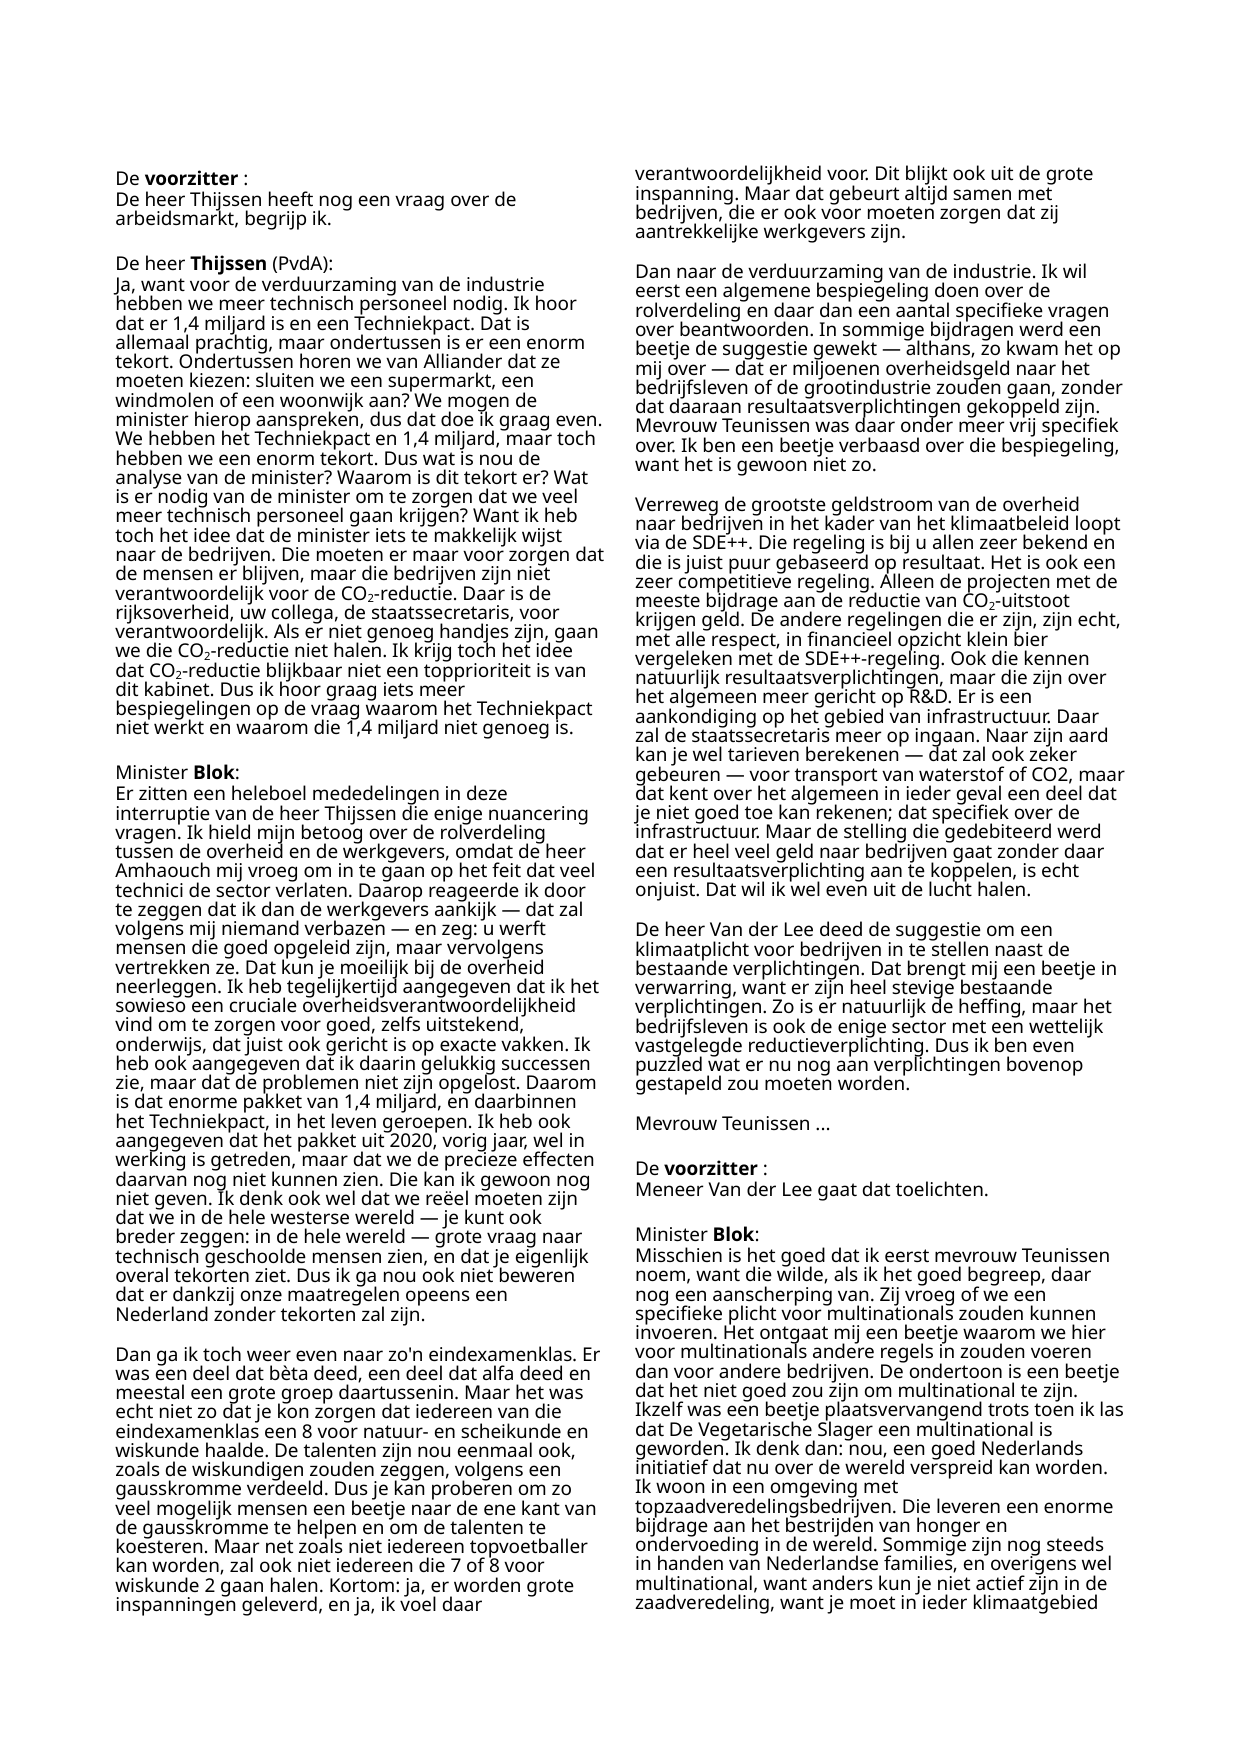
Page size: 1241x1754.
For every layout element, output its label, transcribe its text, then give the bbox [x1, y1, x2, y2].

text Dan naar de verduurzaming van de industrie. Ik wil eerst een algemene bespiegeling doen over de rolverdeling en daar dan een aantal specifieke vragen over beantwoorden. In sommige bijdragen werd een beetje de suggestie gewekt — althans, zo kwam het op mij over — dat er miljoenen overheidsgeld naar het bedrijfsleven of de grootindustrie zouden gaan, zonder dat daaraan resultaatsverplichtingen gekoppeld zijn. Mevrouw Teunissen was daar onder meer vrij specifiek over. Ik ben een beetje verbaasd over die bespiegeling, want het is gewoon niet zo. [635, 263, 1125, 475]
text Verreweg de grootste geldstroom van de overheid naar bedrijven in het kader van het klimaatbeleid loopt via de SDE++. Die regeling is bij u allen zeer bekend en die is juist puur gebaseerd op resultaat. Het is ook een zeer competitieve regeling. Alleen de projecten met de meeste bijdrage aan de reductie van CO2-uitstoot krijgen geld. De andere regelingen die er zijn, zijn echt, met alle respect, in financieel opzicht klein bier vergeleken met de SDE++-regeling. Ook die kennen natuurlijk resultaatsverplichtingen, maar die zijn over het algemeen meer gericht op R&D. Er is een aankondiging op het gebied van infrastructuur. Daar zal de staatssecretaris meer op ingaan. Naar zijn aard kan je wel tarieven berekenen — dat zal ook zeker gebeuren — voor transport van waterstof of CO2, maar dat kent over het algemeen in ieder geval een deel dat je niet goed toe kan rekenen; dat specifiek over de infrastructuur. Maar de stelling die gedebiteerd werd dat er heel veel geld naar bedrijven gaat zonder daar een resultaatsverplichting aan te koppelen, is echt onjuist. Dat wil ik wel even uit de lucht halen. [635, 496, 1125, 901]
text De voorzitter : [115, 165, 605, 191]
text De heer Thijssen (PvdA): [115, 250, 605, 276]
text verantwoordelijkheid voor. Dit blijkt ook uit de grote inspanning. Maar dat gebeurt altijd samen met bedrijven, die er ook voor moeten zorgen dat zij aantrekkelijke werkgevers zijn. [635, 165, 1125, 242]
text Meneer Van der Lee gaat dat toelichten. [635, 1181, 1125, 1201]
text De heer Van der Lee deed de suggestie om een klimaatplicht voor bedrijven in te stellen naast de bestaande verplichtingen. Dat brengt mij een beetje in verwarring, want er zijn heel stevige bestaande verplichtingen. Zo is er natuurlijk de heffing, maar het bedrijfsleven is ook de enige sector met een wettelijk vastgelegde reductieverplichting. Dus ik ben even puzzled wat er nu nog aan verplichtingen bovenop gestapeld zou moeten worden. [635, 921, 1125, 1095]
text Dan ga ik toch weer even naar zo'n eindexamenklas. Er was een deel dat bèta deed, een deel dat alfa deed en meestal een grote groep daartussenin. Maar het was echt niet zo dat je kon zorgen dat iedereen van die eindexamenklas een 8 voor natuur- en scheikunde en wiskunde haalde. De talenten zijn nou eenmaal ook, zoals de wiskundigen zouden zeggen, volgens een gausskromme verdeeld. Dus je kan proberen om zo veel mogelijk mensen een beetje naar de ene kant van de gausskromme te helpen en om de talenten te koesteren. Maar net zoals niet iedereen topvoetballer kan worden, zal ook niet iedereen die 7 of 8 voor wiskunde 2 gaan halen. Kortom: ja, er worden grote inspanningen geleverd, en ja, ik voel daar [115, 1346, 605, 1615]
text Mevrouw Teunissen ... [635, 1115, 1125, 1135]
text Er zitten een heleboel mededelingen in deze interruptie van de heer Thijssen die enige nuancering vragen. Ik hield mijn betoog over de rolverdeling tussen de overheid en de werkgevers, omdat de heer Amhaouch mij vroeg om in te gaan op het feit dat veel technici de sector verlaten. Daarop reageerde ik door te zeggen dat ik dan de werkgevers aankijk — dat zal volgens mij niemand verbazen — en zeg: u werft mensen die goed opgeleid zijn, maar vervolgens vertrekken ze. Dat kun je moeilijk bij de overheid neerleggen. Ik heb tegelijkertijd aangegeven dat ik het sowieso een cruciale overheidsverantwoordelijkheid vind om te zorgen voor goed, zelfs uitstekend, onderwijs, dat juist ook gericht is op exacte vakken. Ik heb ook aangegeven dat ik daarin gelukkig successen zie, maar dat de problemen niet zijn opgelost. Daarom is dat enorme pakket van 1,4 miljard, en daarbinnen het Techniekpact, in het leven geroepen. Ik heb ook aangegeven dat het pakket uit 2020, vorig jaar, wel in werking is getreden, maar dat we de precieze effecten daarvan nog niet kunnen zien. Die kan ik gewoon nog niet geven. Ik denk ook wel dat we reëel moeten zijn dat we in de hele westerse wereld — je kunt ook breder zeggen: in de hele wereld — grote vraag naar technisch geschoolde mensen zien, en dat je eigenlijk overal tekorten ziet. Dus ik ga nou ook niet beweren dat er dankzij onze maatregelen opeens een Nederland zonder tekorten zal zijn. [115, 785, 605, 1325]
text De heer Thijssen heeft nog een vraag over de arbeidsmarkt, begrijp ik. [115, 191, 605, 229]
text Minister Blok: [115, 759, 605, 785]
text De voorzitter : [635, 1156, 1125, 1181]
text Minister Blok: [635, 1221, 1125, 1247]
text Ja, want voor de verduurzaming van de industrie hebben we meer technisch personeel nodig. Ik hoor dat er 1,4 miljard is en een Techniekpact. Dat is allemaal prachtig, maar ondertussen is er een enorm tekort. Ondertussen horen we van Alliander dat ze moeten kiezen: sluiten we een supermarkt, een windmolen of een woonwijk aan? We mogen de minister hierop aanspreken, dus dat doe ik graag even. We hebben het Techniekpact en 1,4 miljard, maar toch hebben we een enorm tekort. Dus wat is nou de analyse van de minister? Waarom is dit tekort er? Wat is er nodig van de minister om te zorgen dat we veel meer technisch personeel gaan krijgen? Want ik heb toch het idee dat de minister iets te makkelijk wijst naar de bedrijven. Die moeten er maar voor zorgen dat de mensen er blijven, maar die bedrijven zijn niet verantwoordelijk voor de CO2-reductie. Daar is de rijksoverheid, uw collega, de staatssecretaris, voor verantwoordelijk. Als er niet genoeg handjes zijn, gaan we die CO2-reductie niet halen. Ik krijg toch het idee dat CO2-reductie blijkbaar niet een topprioriteit is van dit kabinet. Dus ik hoor graag iets meer bespiegelingen op de vraag waarom het Techniekpact niet werkt en waarom die 1,4 miljard niet genoeg is. [115, 276, 605, 739]
text Misschien is het goed dat ik eerst mevrouw Teunissen noem, want die wilde, als ik het goed begreep, daar nog een aanscherping van. Zij vroeg of we een specifieke plicht voor multinationals zouden kunnen invoeren. Het ontgaat mij een beetje waarom we hier voor multinationals andere regels in zouden voeren dan voor andere bedrijven. De ondertoon is een beetje dat het niet goed zou zijn om multinational te zijn. Ikzelf was een beetje plaatsvervangend trots toen ik las dat De Vegetarische Slager een multinational is geworden. Ik denk dan: nou, een goed Nederlands initiatief dat nu over de wereld verspreid kan worden. Ik woon in een omgeving met topzaadveredelingsbedrijven. Die leveren een enorme bijdrage aan het bestrijden van honger en ondervoeding in de wereld. Sommige zijn nog steeds in handen van Nederlandse families, en overigens wel multinational, want anders kun je niet actief zijn in de zaadveredeling, want je moet in ieder klimaatgebied [635, 1247, 1125, 1613]
